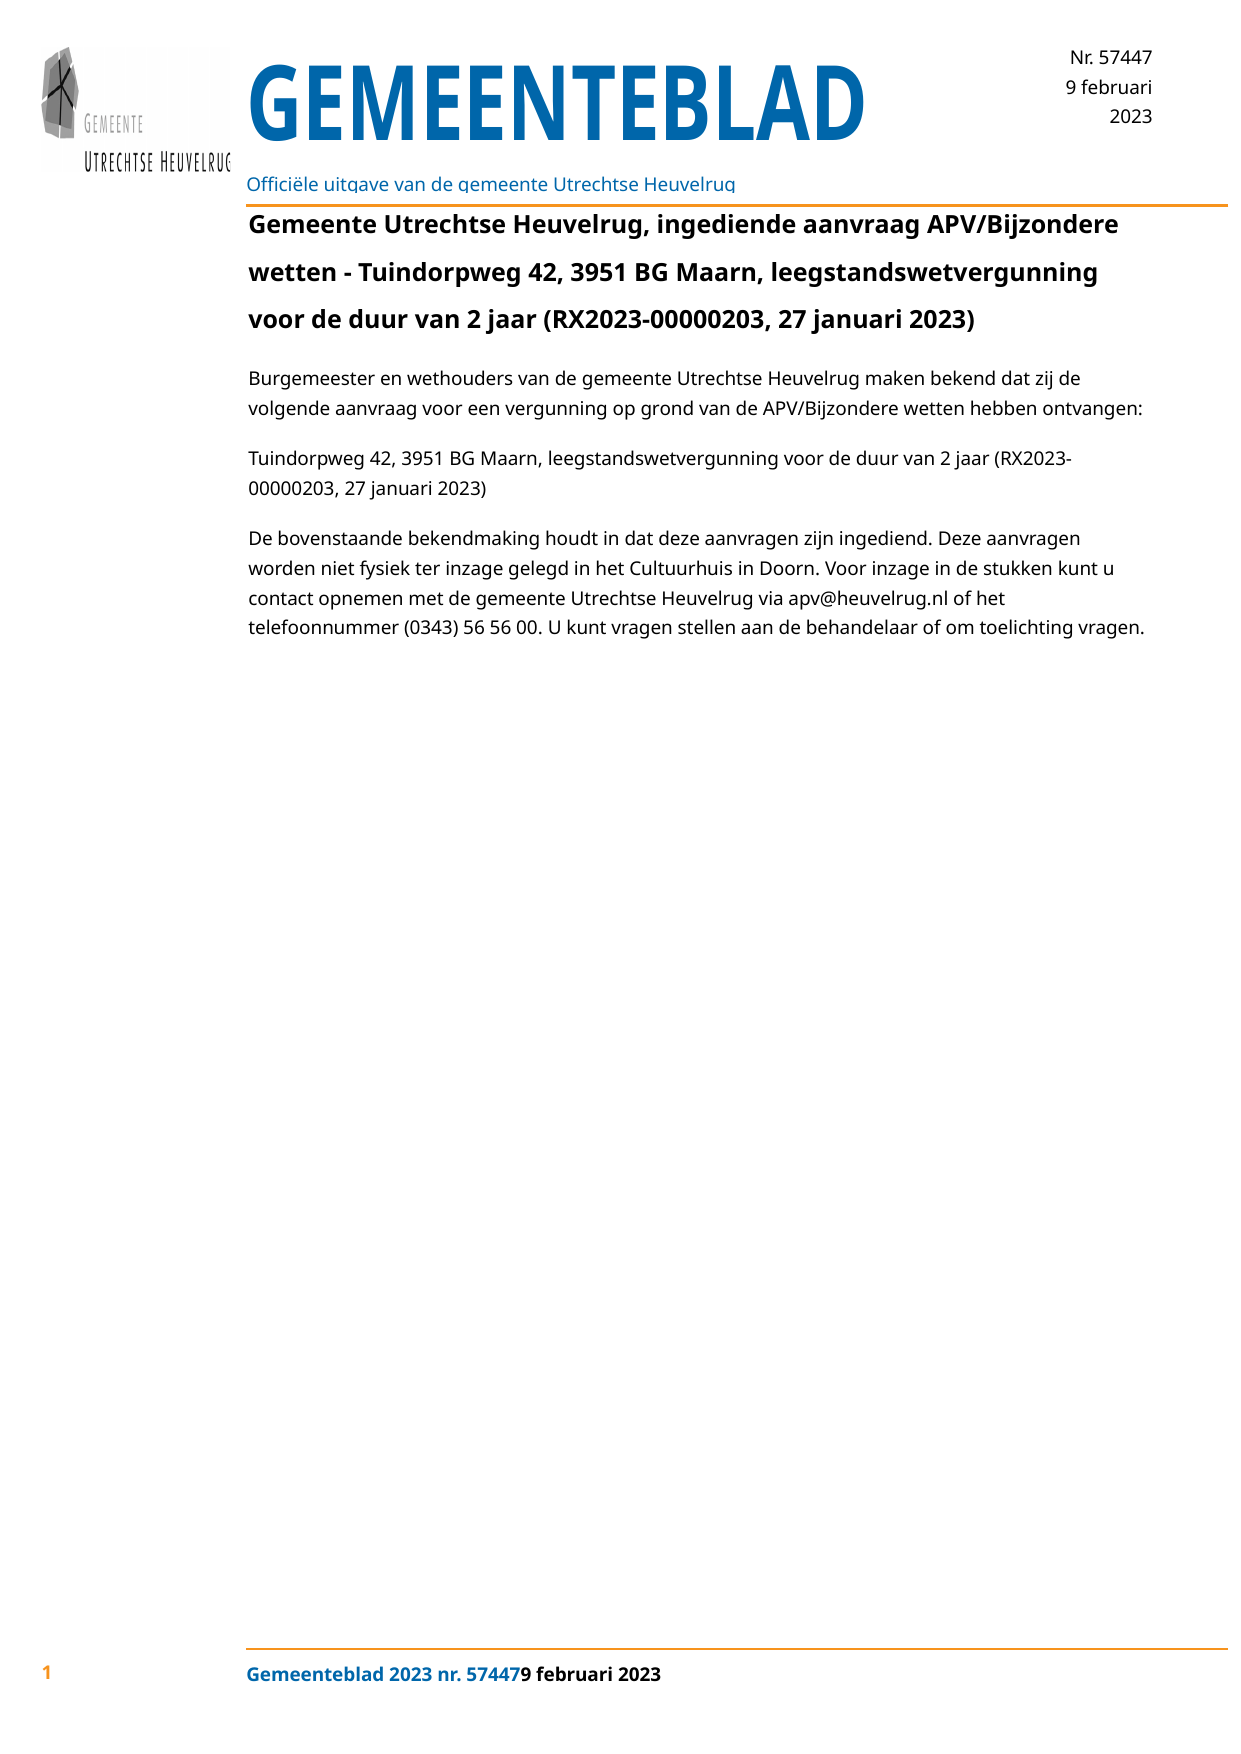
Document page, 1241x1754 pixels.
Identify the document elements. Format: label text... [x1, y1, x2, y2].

text De bovenstaande bekendmaking houdt in dat deze aanvragen zijn ingediend. Deze aanvragen worden niet fysiek ter inzage gelegd in het Cultuurhuis in Doorn. Voor inzage in de stukken kunt u contact opnemen met de gemeente Utrechtse Heuvelrug via apv@heuvelrug.nl of het telefoonnummer (0343) 56 56 00. U kunt vragen stellen aan de behandelaar of om toelichting vragen. [248, 526, 1152, 640]
text Tuindorpweg 42, 3951 BG Maarn, leegstandswetvergunning voor de duur van 2 jaar (RX2023-00000203, 27 januari 2023) [248, 446, 1152, 501]
text Burgemeester en wethouders van de gemeente Utrechtse Heuvelrug maken bekend dat zij de volgende aanvraag voor een vergunning op grond van de APV/Bijzondere wetten hebben ontvangen: [248, 366, 1152, 421]
picture [41, 47, 231, 172]
text Gemeente Utrechtse Heuvelrug, ingediende aanvraag APV/Bijzondere wetten - Tuindorpweg 42, 3951 BG Maarn, leegstandswetvergunning voor de duur van 2 jaar (RX2023-00000203, 27 januari 2023) [248, 207, 1152, 336]
